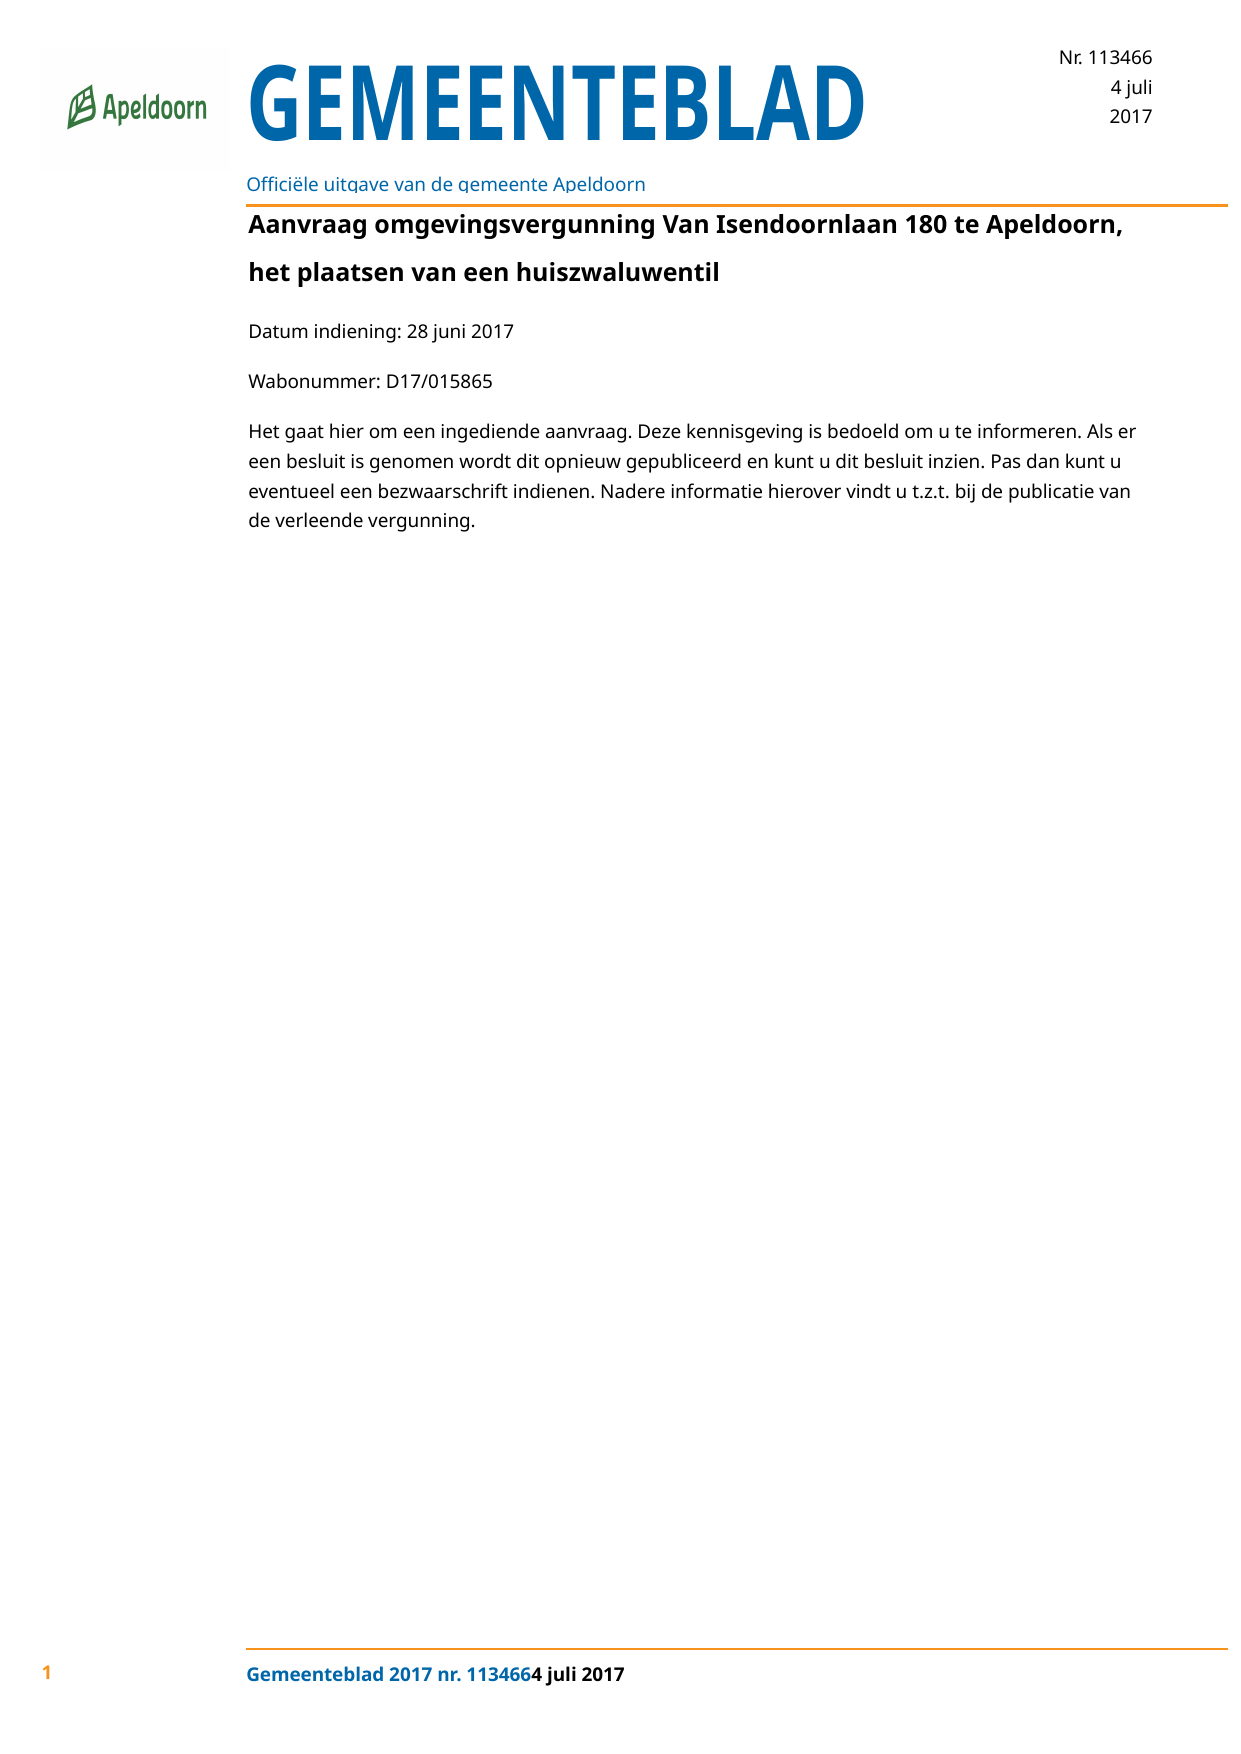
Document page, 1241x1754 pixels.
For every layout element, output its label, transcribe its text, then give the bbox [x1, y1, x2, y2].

text Aanvraag omgevingsvergunning Van Isendoornlaan 180 te Apeldoorn, het plaatsen van een huiszwaluwentil [248, 207, 1152, 288]
text Wabonummer: D17/015865 [248, 368, 1152, 394]
text Datum indiening: 28 juni 2017 [248, 318, 1152, 344]
text Het gaat hier om een ingediende aanvraag. Deze kennisgeving is bedoeld om u te informeren. Als er een besluit is genomen wordt dit opnieuw gepubliceerd en kunt u dit besluit inzien. Pas dan kunt u eventueel een bezwaarschrift indienen. Nadere informatie hierover vindt u t.z.t. bij de publicatie van de verleende vergunning. [248, 419, 1152, 533]
picture [41, 47, 231, 172]
